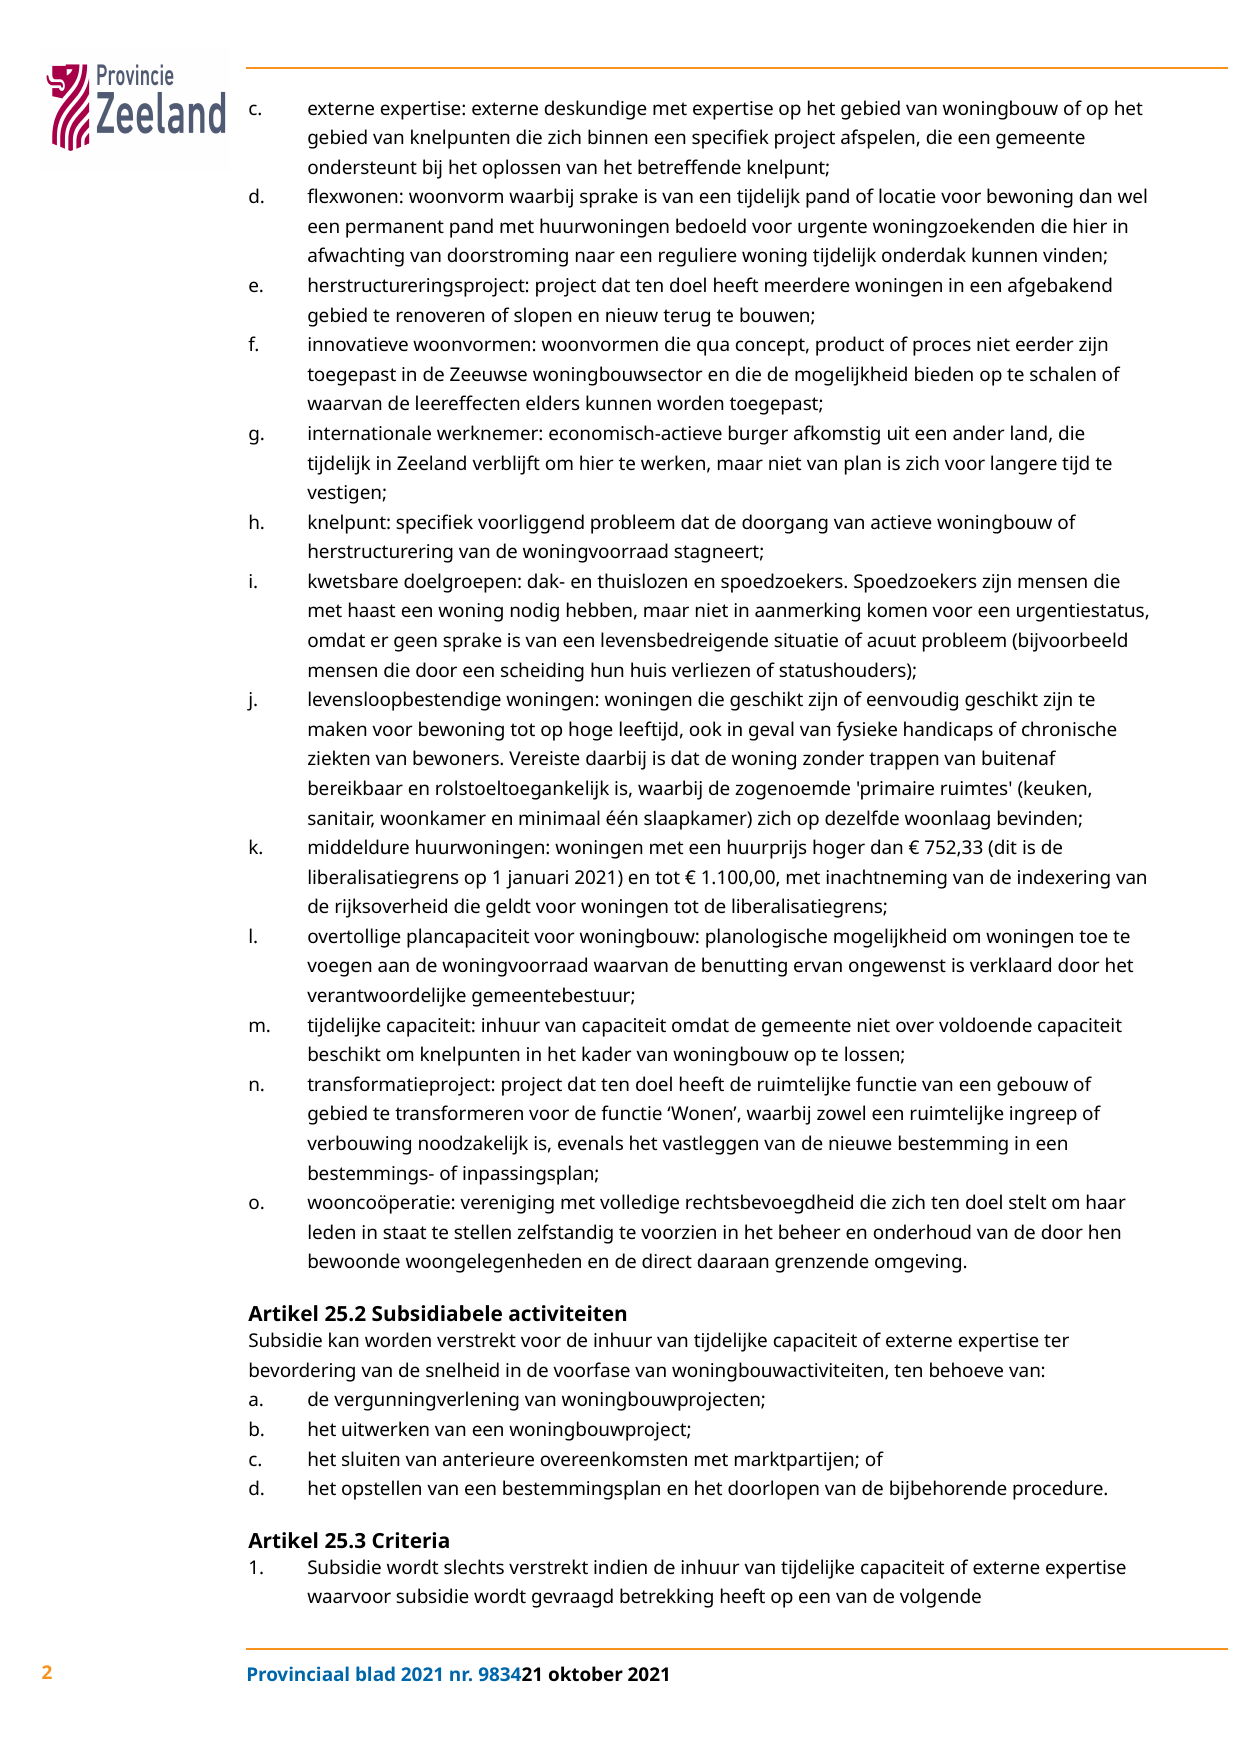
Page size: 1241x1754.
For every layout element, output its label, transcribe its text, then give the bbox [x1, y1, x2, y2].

list kwetsbare doelgroepen: dak- en thuislozen en spoedzoekers. Spoedzoekers zijn mensen die met haast een woning nodig hebben, maar niet in aanmerking komen voor een urgentiestatus, omdat er geen sprake is van een levensbedreigende situatie of acuut probleem (bijvoorbeeld mensen die door een scheiding hun huis verliezen of statushouders); [248, 568, 1152, 683]
text Artikel 25.3 Criteria [248, 1526, 1152, 1554]
list transformatieproject: project dat ten doel heeft de ruimtelijke functie van een gebouw of gebied te transformeren voor de functie ‘Wonen’, waarbij zowel een ruimtelijke ingreep of verbouwing noodzakelijk is, evenals het vastleggen van de nieuwe bestemming in een bestemmings- of inpassingsplan; [248, 1071, 1152, 1186]
list het opstellen van een bestemmingsplan en het doorlopen van de bijbehorende procedure. [248, 1475, 1152, 1501]
list flexwonen: woonvorm waarbij sprake is van een tijdelijk pand of locatie voor bewoning dan wel een permanent pand met huurwoningen bedoeld voor urgente woningzoekenden die hier in afwachting van doorstroming naar een reguliere woning tijdelijk onderdak kunnen vinden; [248, 183, 1152, 268]
list wooncoöperatie: vereniging met volledige rechtsbevoegdheid die zich ten doel stelt om haar leden in staat te stellen zelfstandig te voorzien in het beheer en onderhoud van de door hen bewoonde woongelegenheden en de direct daaraan grenzende omgeving. [248, 1189, 1152, 1274]
text Artikel 25.2 Subsidiabele activiteiten [248, 1299, 1152, 1327]
list Subsidie wordt slechts verstrekt indien de inhuur van tijdelijke capaciteit of externe expertise waarvoor subsidie wordt gevraagd betrekking heeft op een van de volgende [248, 1554, 1152, 1609]
list de vergunningverlening van woningbouwprojecten; [248, 1387, 1152, 1412]
list herstructureringsproject: project dat ten doel heeft meerdere woningen in een afgebakend gebied te renoveren of slopen en nieuw terug te bouwen; [248, 272, 1152, 328]
list overtollige plancapaciteit voor woningbouw: planologische mogelijkheid om woningen toe te voegen aan de woningvoorraad waarvan de benutting ervan ongewenst is verklaard door het verantwoordelijke gemeentebestuur; [248, 923, 1152, 1008]
list levensloopbestendige woningen: woningen die geschikt zijn of eenvoudig geschikt zijn te maken voor bewoning tot op hoge leeftijd, ook in geval van fysieke handicaps of chronische ziekten van bewoners. Vereiste daarbij is dat de woning zonder trappen van buitenaf bereikbaar en rolstoeltoegankelijk is, waarbij de zogenoemde 'primaire ruimtes' (keuken, sanitair, woonkamer en minimaal één slaapkamer) zich op dezelfde woonlaag bevinden; [248, 686, 1152, 831]
list externe expertise: externe deskundige met expertise op het gebied van woningbouw of op het gebied van knelpunten die zich binnen een specifiek project afspelen, die een gemeente ondersteunt bij het oplossen van het betreffende knelpunt; [248, 95, 1152, 180]
list het sluiten van anterieure overeenkomsten met marktpartijen; of [248, 1446, 1152, 1471]
list het uitwerken van een woningbouwproject; [248, 1416, 1152, 1442]
picture [41, 47, 231, 172]
list internationale werknemer: economisch-actieve burger afkomstig uit een ander land, die tijdelijk in Zeeland verblijft om hier te werken, maar niet van plan is zich voor langere tijd te vestigen; [248, 420, 1152, 505]
list innovatieve woonvormen: woonvormen die qua concept, product of proces niet eerder zijn toegepast in de Zeeuwse woningbouwsector en die de mogelijkheid bieden op te schalen of waarvan de leereffecten elders kunnen worden toegepast; [248, 331, 1152, 416]
list knelpunt: specifiek voorliggend probleem dat de doorgang van actieve woningbouw of herstructurering van de woningvoorraad stagneert; [248, 509, 1152, 564]
text Subsidie kan worden verstrekt voor de inhuur van tijdelijke capaciteit of externe expertise ter bevordering van de snelheid in de voorfase van woningbouwactiviteiten, ten behoeve van: [248, 1327, 1152, 1383]
list middeldure huurwoningen: woningen met een huurprijs hoger dan € 752,33 (dit is de liberalisatiegrens op 1 januari 2021) en tot € 1.100,00, met inachtneming van de indexering van de rijksoverheid die geldt voor woningen tot de liberalisatiegrens; [248, 834, 1152, 919]
list tijdelijke capaciteit: inhuur van capaciteit omdat de gemeente niet over voldoende capaciteit beschikt om knelpunten in het kader van woningbouw op te lossen; [248, 1012, 1152, 1067]
